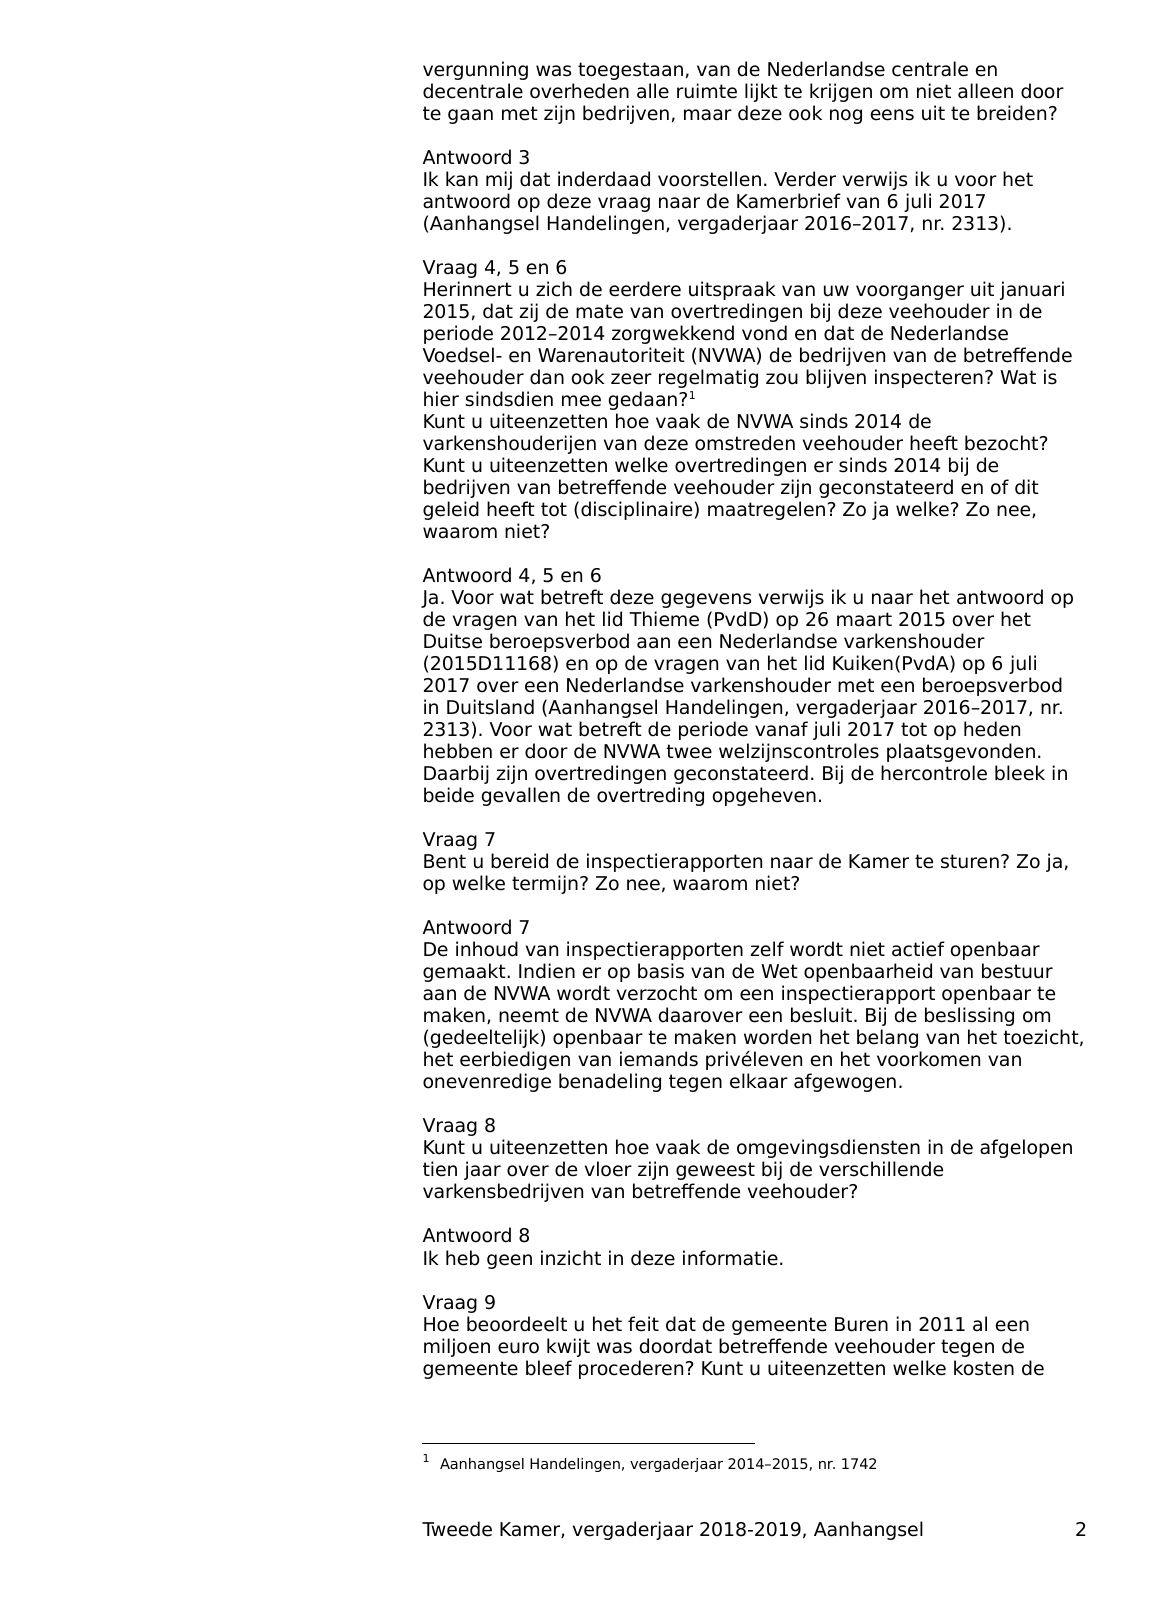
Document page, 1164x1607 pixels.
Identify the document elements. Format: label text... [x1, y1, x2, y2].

text Antwoord 4, 5 en 6 [422, 565, 1087, 587]
text Hoe beoordeelt u het feit dat de gemeente Buren in 2011 al een miljoen euro kwijt was doordat betreffende veehouder tegen de gemeente bleef procederen? Kunt u uiteenzetten welke kosten de [422, 1313, 1087, 1379]
text Vraag 9 [422, 1292, 1087, 1313]
text Ik heb geen inzicht in deze informatie. [422, 1247, 1087, 1269]
text Antwoord 3 [422, 147, 1087, 169]
text Ik kan mij dat inderdaad voorstellen. Verder verwijs ik u voor het antwoord op deze vraag naar de Kamerbrief van 6 juli 2017 (Aanhangsel Handelingen, vergaderjaar 2016–2017, nr. 2313). [422, 169, 1087, 235]
text Antwoord 7 [422, 917, 1087, 939]
text De inhoud van inspectierapporten zelf wordt niet actief openbaar gemaakt. Indien er op basis van de Wet openbaarheid van bestuur aan de NVWA wordt verzocht om een inspectierapport openbaar te maken, neemt de NVWA daarover een besluit. Bij de beslissing om (gedeeltelijk) openbaar te maken worden het belang van het toezicht, het eerbiedigen van iemands privéleven en het voorkomen van onevenredige benadeling tegen elkaar afgewogen. [422, 939, 1087, 1093]
text Kunt u uiteenzetten welke overtredingen er sinds 2014 bij de bedrijven van betreffende veehouder zijn geconstateerd en of dit geleid heeft tot (disciplinaire) maatregelen? Zo ja welke? Zo nee, waarom niet? [422, 455, 1087, 543]
text Ja. Voor wat betreft deze gegevens verwijs ik u naar het antwoord op de vragen van het lid Thieme (PvdD) op 26 maart 2015 over het Duitse beroepsverbod aan een Nederlandse varkenshouder (2015D11168) en op de vragen van het lid Kuiken(PvdA) op 6 juli 2017 over een Nederlandse varkenshouder met een beroepsverbod in Duitsland (Aanhangsel Handelingen, vergaderjaar 2016–2017, nr. 2313). Voor wat betreft de periode vanaf juli 2017 tot op heden hebben er door de NVWA twee welzijnscontroles plaatsgevonden. Daarbij zijn overtredingen geconstateerd. Bij de hercontrole bleek in beide gevallen de overtreding opgeheven. [422, 587, 1087, 807]
text Vraag 7 [422, 829, 1087, 851]
text Aanhangsel Handelingen, vergaderjaar 2014–2015, nr. 1742 [422, 1452, 1087, 1474]
text vergunning was toegestaan, van de Nederlandse centrale en decentrale overheden alle ruimte lijkt te krijgen om niet alleen door te gaan met zijn bedrijven, maar deze ook nog eens uit te breiden? [422, 59, 1087, 125]
text Vraag 8 [422, 1115, 1087, 1137]
text Kunt u uiteenzetten hoe vaak de NVWA sinds 2014 de varkenshouderijen van deze omstreden veehouder heeft bezocht? [422, 411, 1087, 455]
text Antwoord 8 [422, 1225, 1087, 1247]
text Bent u bereid de inspectierapporten naar de Kamer te sturen? Zo ja, op welke termijn? Zo nee, waarom niet? [422, 851, 1087, 895]
text Kunt u uiteenzetten hoe vaak de omgevingsdiensten in de afgelopen tien jaar over de vloer zijn geweest bij de verschillende varkensbedrijven van betreffende veehouder? [422, 1137, 1087, 1203]
text Herinnert u zich de eerdere uitspraak van uw voorganger uit januari 2015, dat zij de mate van overtredingen bij deze veehouder in de periode 2012–2014 zorgwekkend vond en dat de Nederlandse Voedsel- en Warenautoriteit (NVWA) de bedrijven van de betreffende veehouder dan ook zeer regelmatig zou blijven inspecteren? Wat is hier sindsdien mee gedaan? [422, 279, 1087, 411]
text Vraag 4, 5 en 6 [422, 257, 1087, 279]
